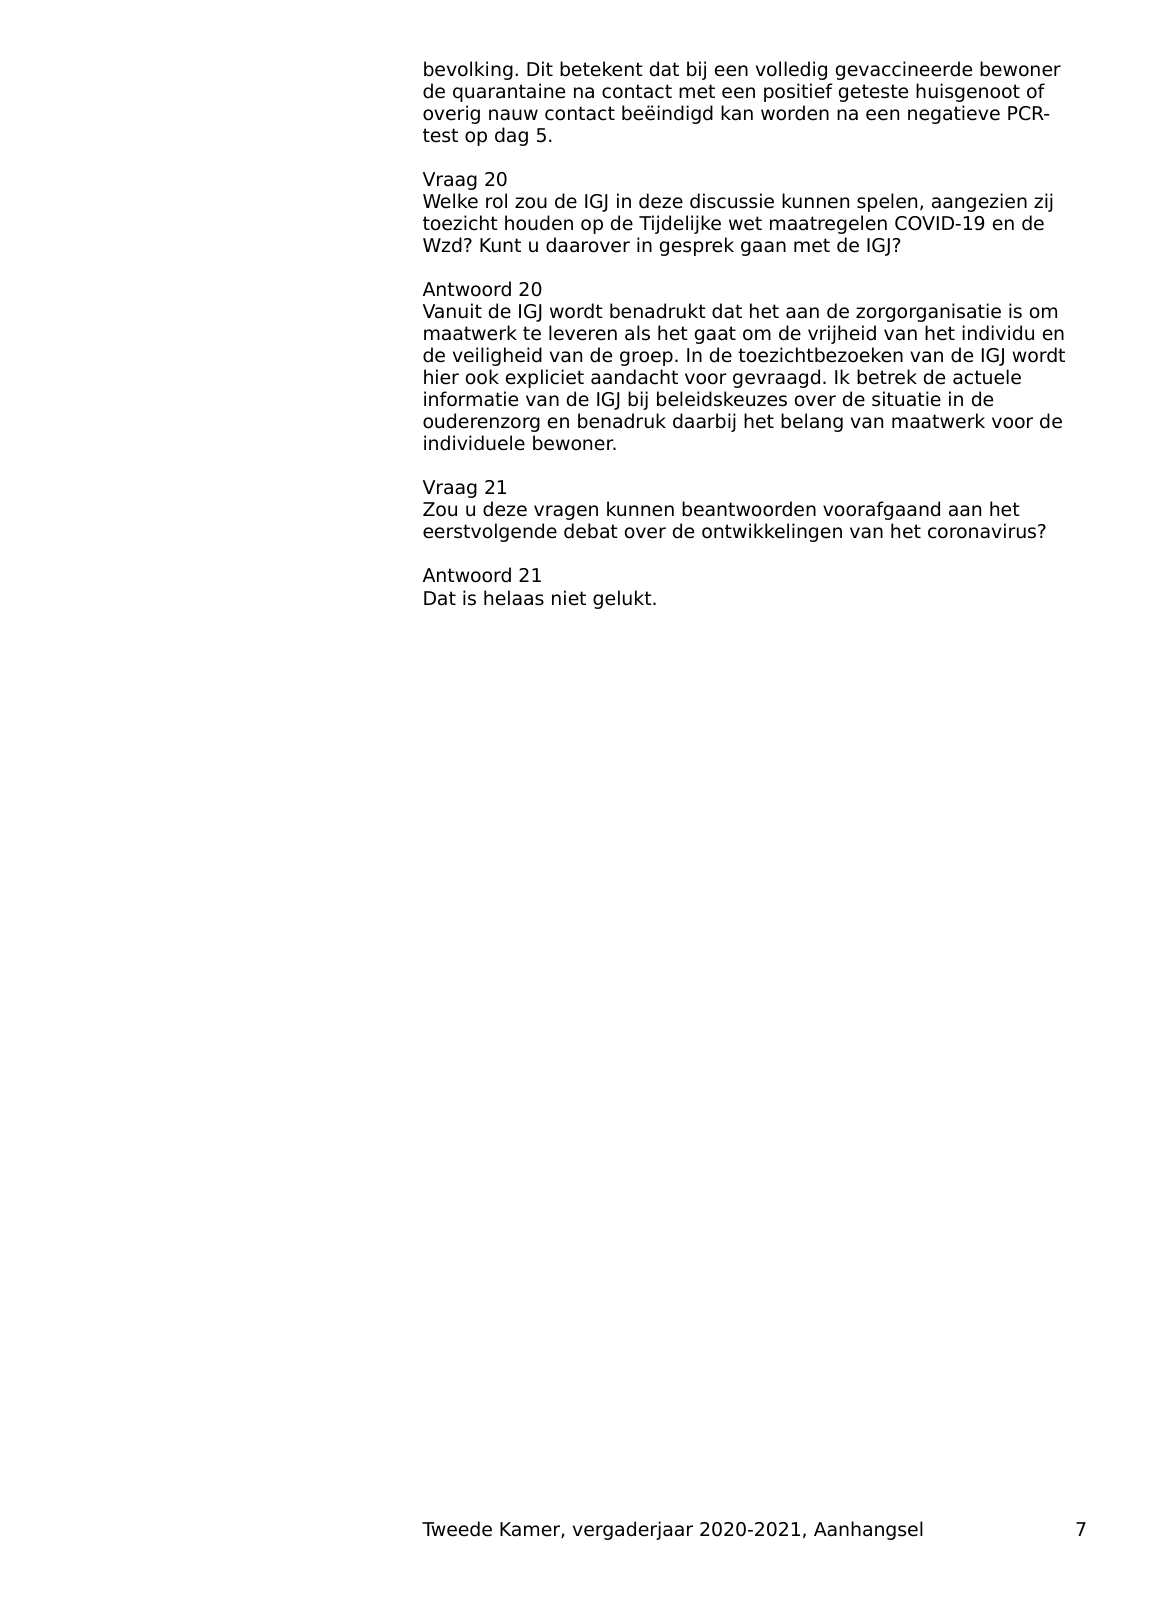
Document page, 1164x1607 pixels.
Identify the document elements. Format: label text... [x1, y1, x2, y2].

text Vraag 21 [422, 477, 1087, 499]
text bevolking. Dit betekent dat bij een volledig gevaccineerde bewoner de quarantaine na contact met een positief geteste huisgenoot of overig nauw contact beëindigd kan worden na een negatieve PCR-test op dag 5. [422, 59, 1087, 147]
text Vraag 20 [422, 169, 1087, 191]
text Antwoord 21 [422, 565, 1087, 587]
text Zou u deze vragen kunnen beantwoorden voorafgaand aan het eerstvolgende debat over de ontwikkelingen van het coronavirus? [422, 499, 1087, 543]
text Dat is helaas niet gelukt. [422, 587, 1087, 609]
text Antwoord 20 [422, 279, 1087, 301]
text Welke rol zou de IGJ in deze discussie kunnen spelen, aangezien zij toezicht houden op de Tijdelijke wet maatregelen COVID-19 en de Wzd? Kunt u daarover in gesprek gaan met de IGJ? [422, 191, 1087, 257]
text Vanuit de IGJ wordt benadrukt dat het aan de zorgorganisatie is om maatwerk te leveren als het gaat om de vrijheid van het individu en de veiligheid van de groep. In de toezichtbezoeken van de IGJ wordt hier ook expliciet aandacht voor gevraagd. Ik betrek de actuele informatie van de IGJ bij beleidskeuzes over de situatie in de ouderenzorg en benadruk daarbij het belang van maatwerk voor de individuele bewoner. [422, 301, 1087, 455]
